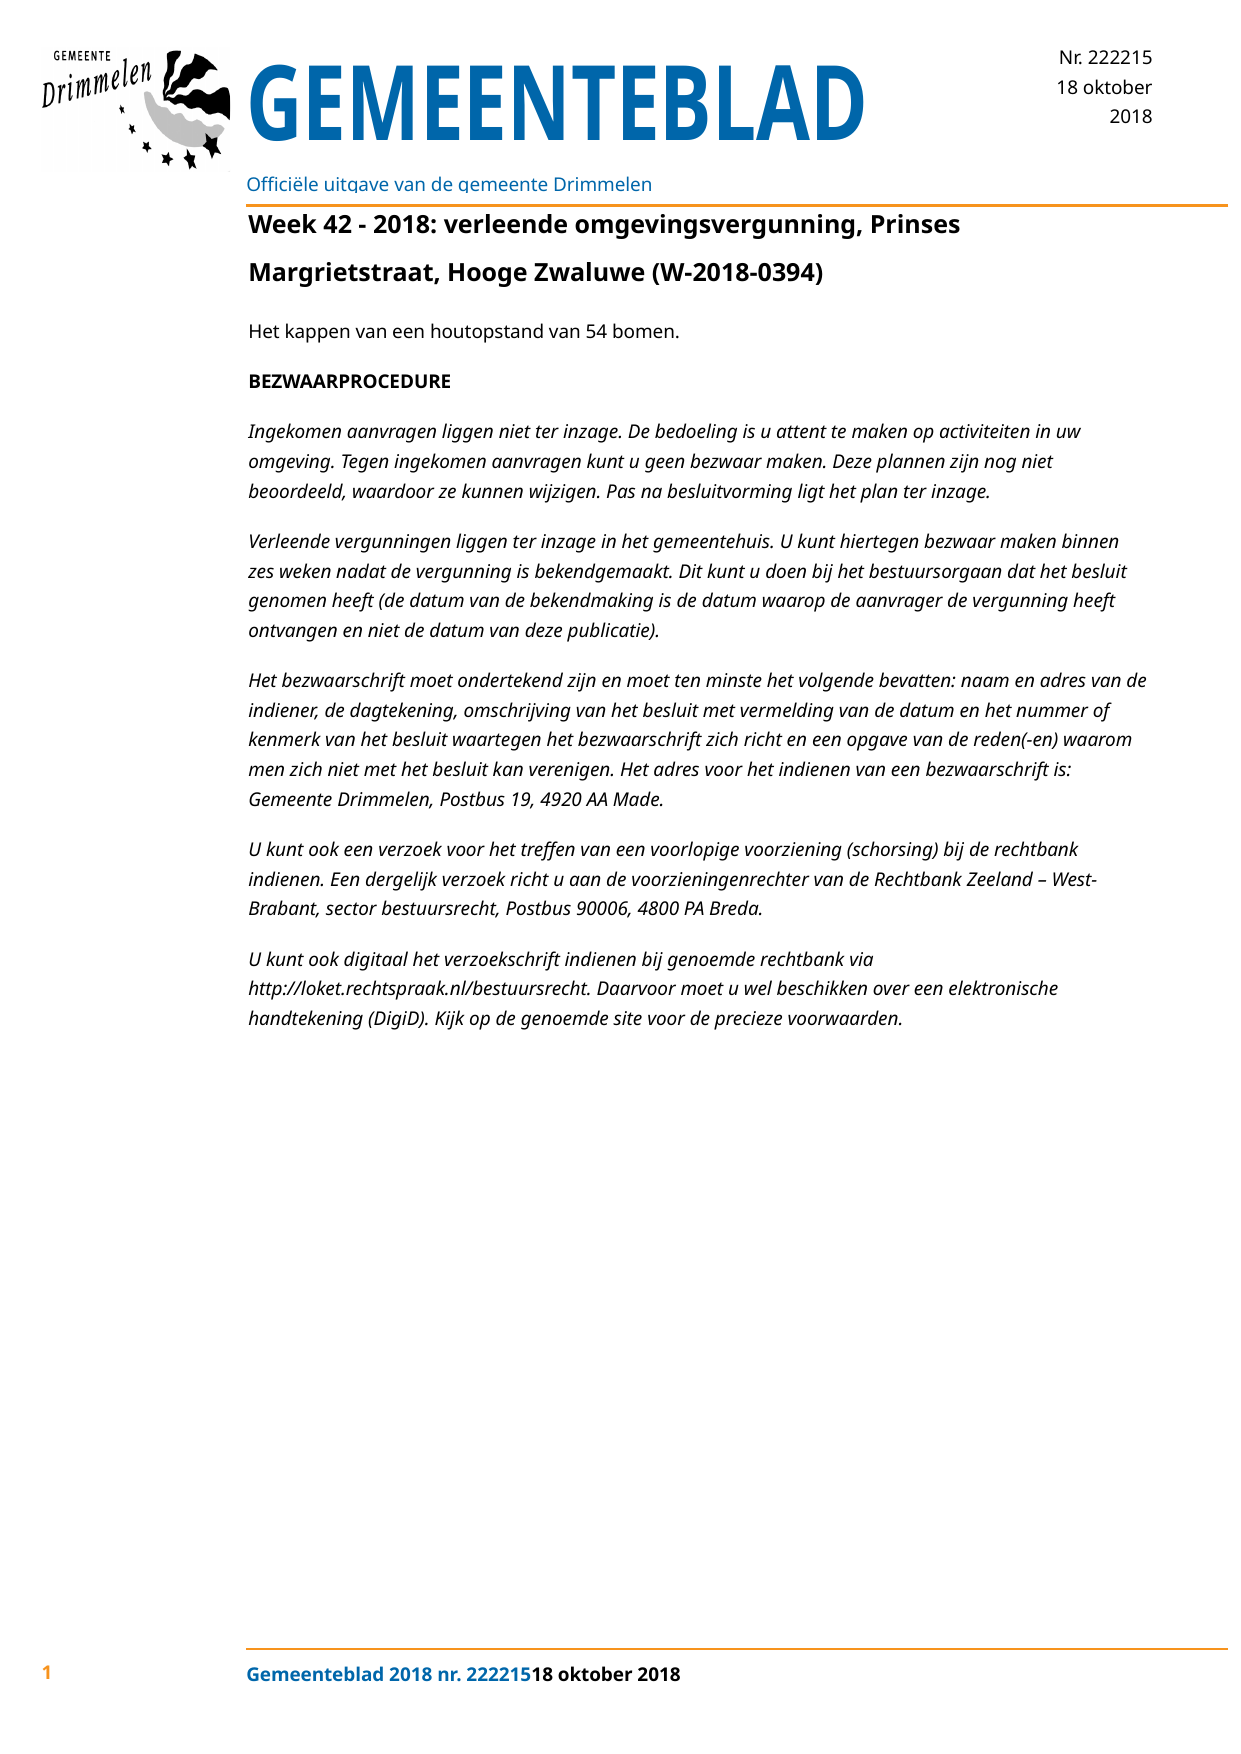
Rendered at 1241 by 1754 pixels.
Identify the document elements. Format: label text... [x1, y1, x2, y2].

text Verleende vergunningen liggen ter inzage in het gemeentehuis. U kunt hiertegen bezwaar maken binnen zes weken nadat de vergunning is bekendgemaakt. Dit kunt u doen bij het bestuursorgaan dat het besluit genomen heeft (de datum van de bekendmaking is de datum waarop de aanvrager de vergunning heeft ontvangen en niet de datum van deze publicatie). [248, 528, 1152, 643]
text U kunt ook een verzoek voor het treffen van een voorlopige voorziening (schorsing) bij de rechtbank indienen. Een dergelijk verzoek richt u aan de voorzieningenrechter van de Rechtbank Zeeland – West-Brabant, sector bestuursrecht, Postbus 90006, 4800 PA Breda. [248, 836, 1152, 921]
text U kunt ook digitaal het verzoekschrift indienen bij genoemde rechtbank via http://loket.rechtspraak.nl/bestuursrecht. Daarvoor moet u wel beschikken over een elektronische handtekening (DigiD). Kijk op de genoemde site voor de precieze voorwaarden. [248, 946, 1152, 1031]
picture [41, 47, 231, 172]
text BEZWAARPROCEDURE [248, 368, 1152, 394]
text Het kappen van een houtopstand van 54 bomen. [248, 318, 1152, 344]
text Het bezwaarschrift moet ondertekend zijn en moet ten minste het volgende bevatten: naam en adres van de indiener, de dagtekening, omschrijving van het besluit met vermelding van de datum en het nummer of kenmerk van het besluit waartegen het bezwaarschrift zich richt en een opgave van de reden(-en) waarom men zich niet met het besluit kan verenigen. Het adres voor het indienen van een bezwaarschrift is: Gemeente Drimmelen, Postbus 19, 4920 AA Made. [248, 667, 1152, 812]
text Week 42 - 2018: verleende omgevingsvergunning, Prinses Margrietstraat, Hooge Zwaluwe (W-2018-0394) [248, 207, 1152, 288]
text Ingekomen aanvragen liggen niet ter inzage. De bedoeling is u attent te maken op activiteiten in uw omgeving. Tegen ingekomen aanvragen kunt u geen bezwaar maken. Deze plannen zijn nog niet beoordeeld, waardoor ze kunnen wijzigen. Pas na besluitvorming ligt het plan ter inzage. [248, 419, 1152, 504]
